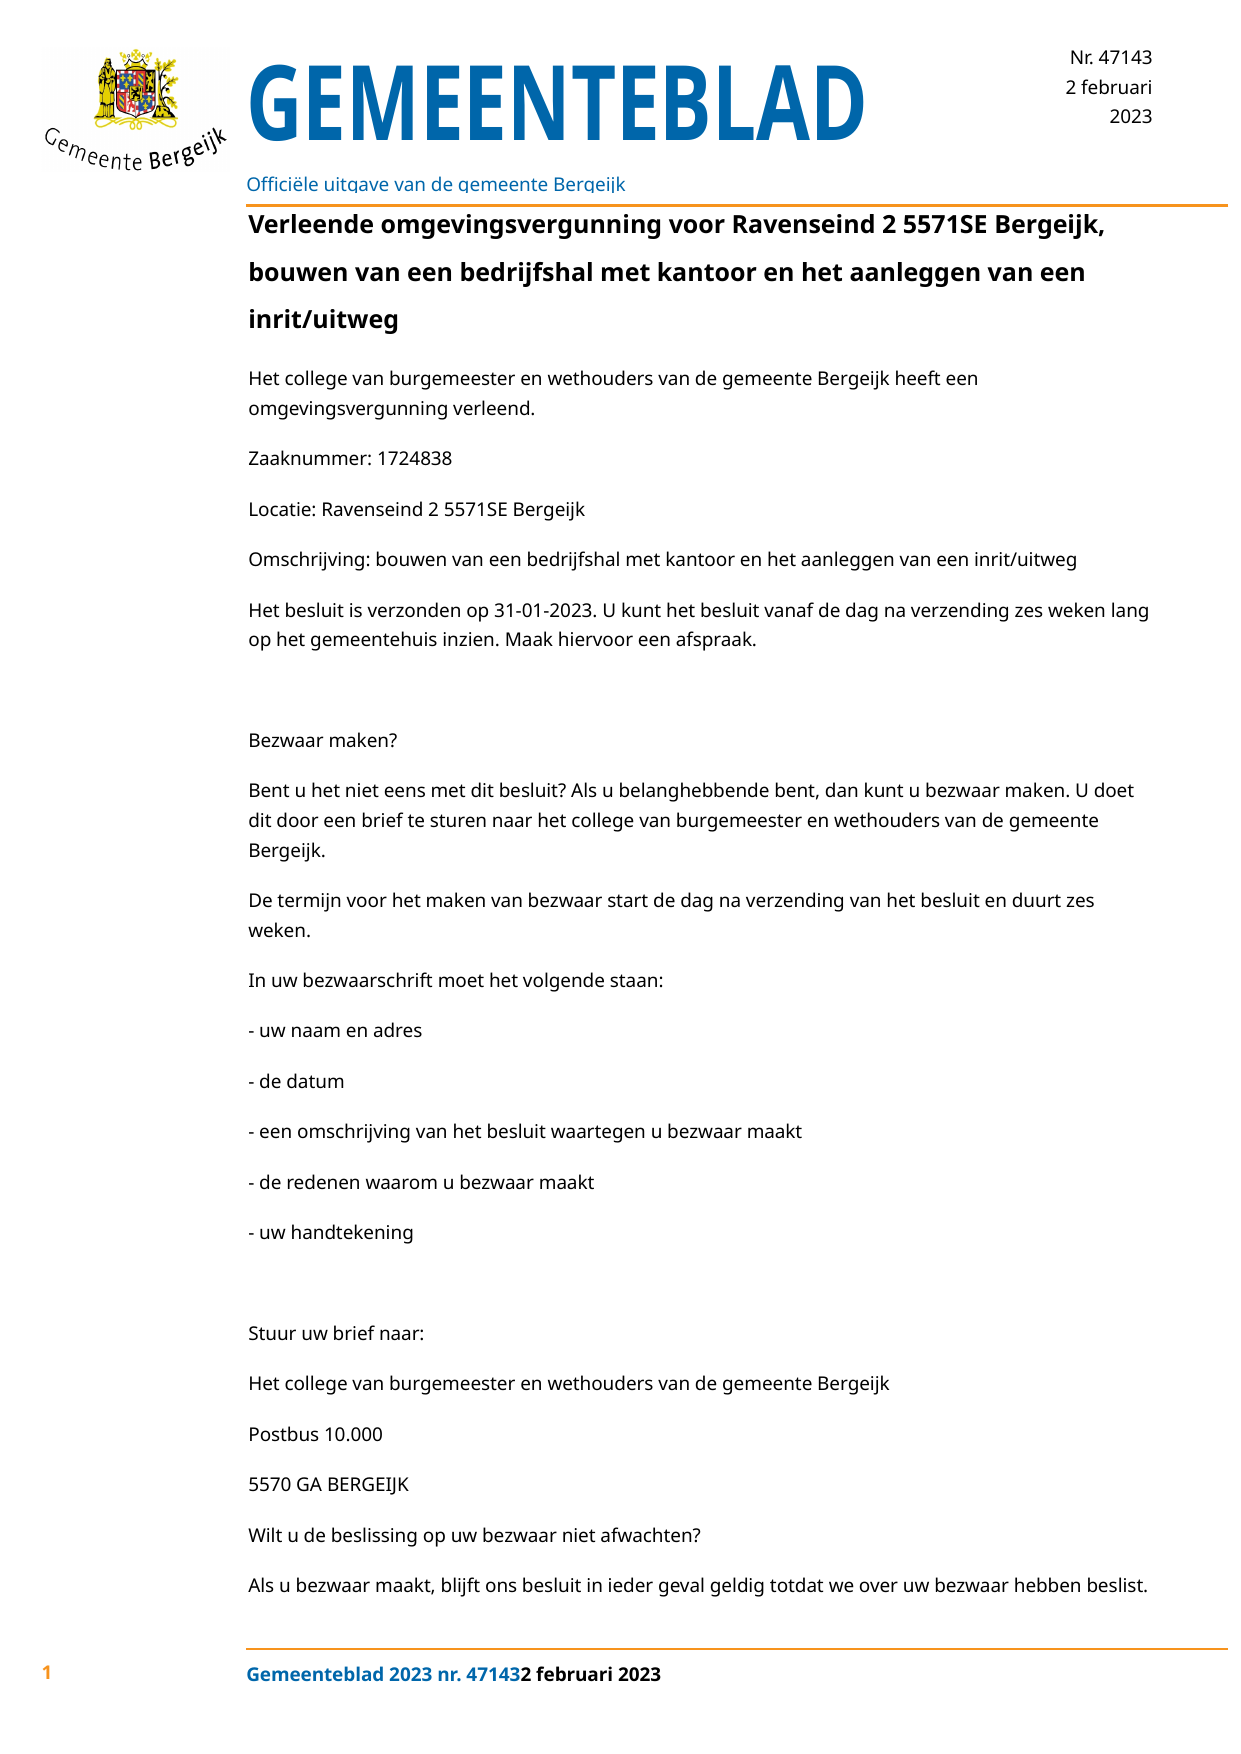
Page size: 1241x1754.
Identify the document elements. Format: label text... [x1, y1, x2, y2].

text - uw handtekening [248, 1219, 1152, 1245]
text Zaaknummer: 1724838 [248, 446, 1152, 471]
text - uw naam en adres [248, 1018, 1152, 1043]
text Als u bezwaar maakt, blijft ons besluit in ieder geval geldig totdat we over uw bezwaar hebben beslist. [248, 1572, 1152, 1598]
text Bezwaar maken? [248, 727, 1152, 753]
text - de redenen waarom u bezwaar maakt [248, 1169, 1152, 1194]
text Verleende omgevingsvergunning voor Ravenseind 2 5571SE Bergeijk, bouwen van een bedrijfshal met kantoor en het aanleggen van een inrit/uitweg [248, 207, 1152, 336]
text Locatie: Ravenseind 2 5571SE Bergeijk [248, 496, 1152, 522]
text Het besluit is verzonden op 31-01-2023. U kunt het besluit vanaf de dag na verzending zes weken lang op het gemeentehuis inzien. Maak hiervoor een afspraak. [248, 597, 1152, 652]
text Wilt u de beslissing op uw bezwaar niet afwachten? [248, 1522, 1152, 1547]
text Postbus 10.000 [248, 1421, 1152, 1447]
text Het college van burgemeester en wethouders van de gemeente Bergeijk heeft een omgevingsvergunning verleend. [248, 366, 1152, 421]
text De termijn voor het maken van bezwaar start de dag na verzending van het besluit en duurt zes weken. [248, 887, 1152, 942]
picture [41, 47, 231, 172]
text Bent u het niet eens met dit besluit? Als u belanghebbende bent, dan kunt u bezwaar maken. U doet dit door een brief te sturen naar het college van burgemeester en wethouders van de gemeente Bergeijk. [248, 778, 1152, 862]
text In uw bezwaarschrift moet het volgende staan: [248, 967, 1152, 993]
text 5570 GA BERGEIJK [248, 1471, 1152, 1497]
text Het college van burgemeester en wethouders van de gemeente Bergeijk [248, 1371, 1152, 1396]
text Stuur uw brief naar: [248, 1320, 1152, 1346]
text Omschrijving: bouwen van een bedrijfshal met kantoor en het aanleggen van een inrit/uitweg [248, 546, 1152, 572]
text - een omschrijving van het besluit waartegen u bezwaar maakt [248, 1118, 1152, 1144]
text - de datum [248, 1068, 1152, 1094]
